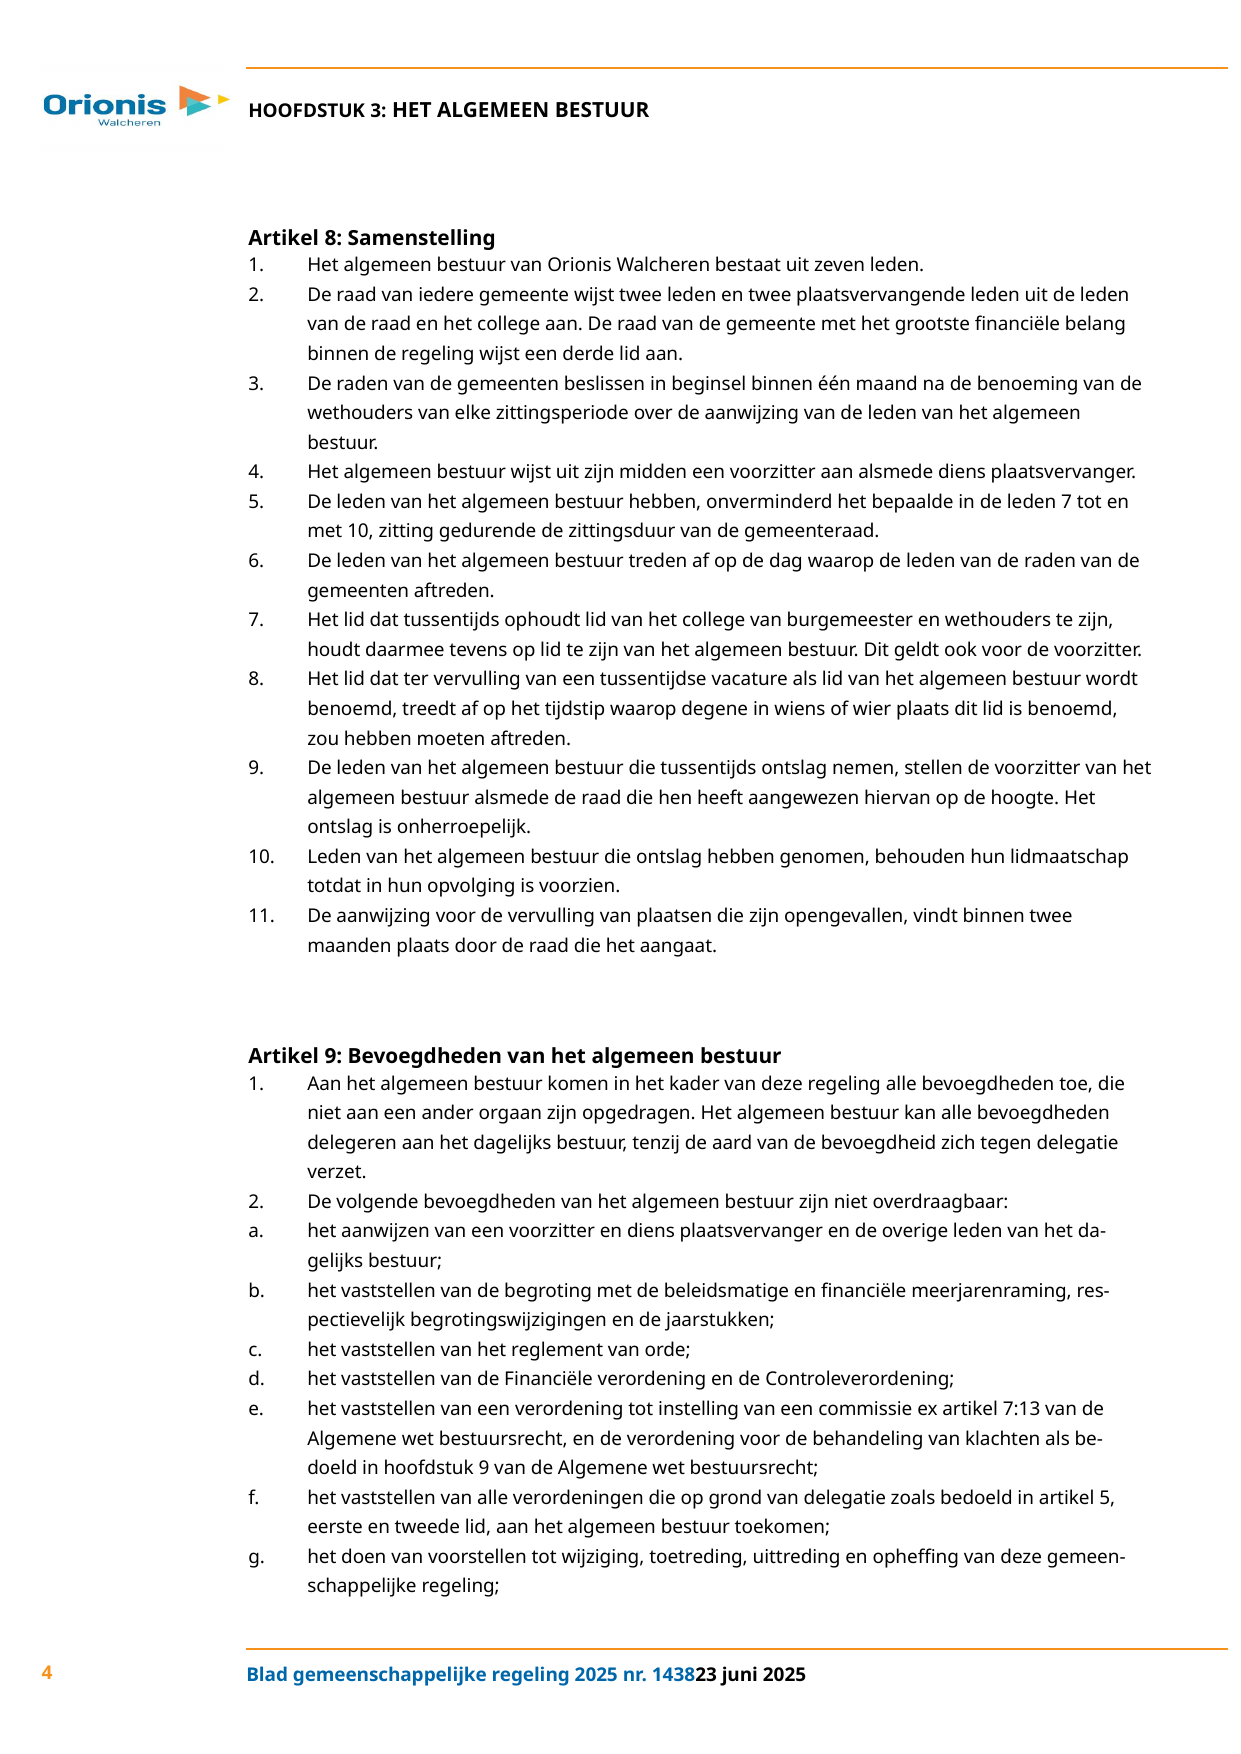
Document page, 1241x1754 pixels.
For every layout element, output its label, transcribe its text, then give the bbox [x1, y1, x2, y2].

list het vaststellen van de Financiële verordening en de Controleverordening; [248, 1366, 1152, 1391]
list De leden van het algemeen bestuur die tussentijds ontslag nemen, stellen de voorzitter van het algemeen bestuur alsmede de raad die hen heeft aangewezen hiervan op de hoogte. Het ontslag is onherroepelijk. [248, 754, 1152, 839]
text Artikel 9: Bevoegdheden van het algemeen bestuur [248, 1041, 1152, 1070]
list het vaststellen van alle verordeningen die op grond van delegatie zoals bedoeld in artikel 5, eerste en tweede lid, aan het algemeen bestuur toekomen; [248, 1484, 1152, 1539]
text Artikel 8: Samenstelling [248, 223, 1152, 251]
list het aanwijzen van een voorzitter en diens plaatsvervanger en de overige leden van het da-gelijks bestuur; [248, 1218, 1152, 1273]
list De raad van iedere gemeente wijst twee leden en twee plaatsvervangende leden uit de leden van de raad en het college aan. De raad van de gemeente met het grootste financiële belang binnen de regeling wijst een derde lid aan. [248, 281, 1152, 366]
list De raden van de gemeenten beslissen in beginsel binnen één maand na de benoeming van de wethouders van elke zittingsperiode over de aanwijzing van de leden van het algemeen bestuur. [248, 370, 1152, 454]
text HOOFDSTUK 3: HET ALGEMEEN BESTUUR [248, 95, 1152, 123]
list het vaststellen van een verordening tot instelling van een commissie ex artikel 7:13 van de Algemene wet bestuursrecht, en de verordening voor de behandeling van klachten als be-doeld in hoofdstuk 9 van de Algemene wet bestuursrecht; [248, 1395, 1152, 1480]
list De volgende bevoegdheden van het algemeen bestuur zijn niet overdraagbaar: [248, 1188, 1152, 1214]
list Het lid dat ter vervulling van een tussentijdse vacature als lid van het algemeen bestuur wordt benoemd, treedt af op het tijdstip waarop degene in wiens of wier plaats dit lid is benoemd, zou hebben moeten aftreden. [248, 666, 1152, 750]
list Het algemeen bestuur wijst uit zijn midden een voorzitter aan alsmede diens plaatsvervanger. [248, 458, 1152, 484]
list het vaststellen van de begroting met de beleidsmatige en financiële meerjarenraming, res-pectievelijk begrotingswijzigingen en de jaarstukken; [248, 1277, 1152, 1332]
list het vaststellen van het reglement van orde; [248, 1336, 1152, 1362]
list Aan het algemeen bestuur komen in het kader van deze regeling alle bevoegdheden toe, die niet aan een ander orgaan zijn opgedragen. Het algemeen bestuur kan alle bevoegdheden delegeren aan het dagelijks bestuur, tenzij de aard van de bevoegdheid zich tegen delegatie verzet. [248, 1070, 1152, 1184]
list Leden van het algemeen bestuur die ontslag hebben genomen, behouden hun lidmaatschap totdat in hun opvolging is voorzien. [248, 843, 1152, 898]
list De aanwijzing voor de vervulling van plaatsen die zijn opengevallen, vindt binnen twee maanden plaats door de raad die het aangaat. [248, 902, 1152, 957]
list De leden van het algemeen bestuur treden af op de dag waarop de leden van de raden van de gemeenten aftreden. [248, 547, 1152, 602]
picture [41, 47, 231, 172]
list Het algemeen bestuur van Orionis Walcheren bestaat uit zeven leden. [248, 251, 1152, 277]
list De leden van het algemeen bestuur hebben, onverminderd het bepaalde in de leden 7 tot en met 10, zitting gedurende de zittingsduur van de gemeenteraad. [248, 488, 1152, 543]
list Het lid dat tussentijds ophoudt lid van het college van burgemeester en wethouders te zijn, houdt daarmee tevens op lid te zijn van het algemeen bestuur. Dit geldt ook voor de voorzitter. [248, 606, 1152, 662]
list het doen van voorstellen tot wijziging, toetreding, uittreding en opheffing van deze gemeen-schappelijke regeling; [248, 1543, 1152, 1598]
